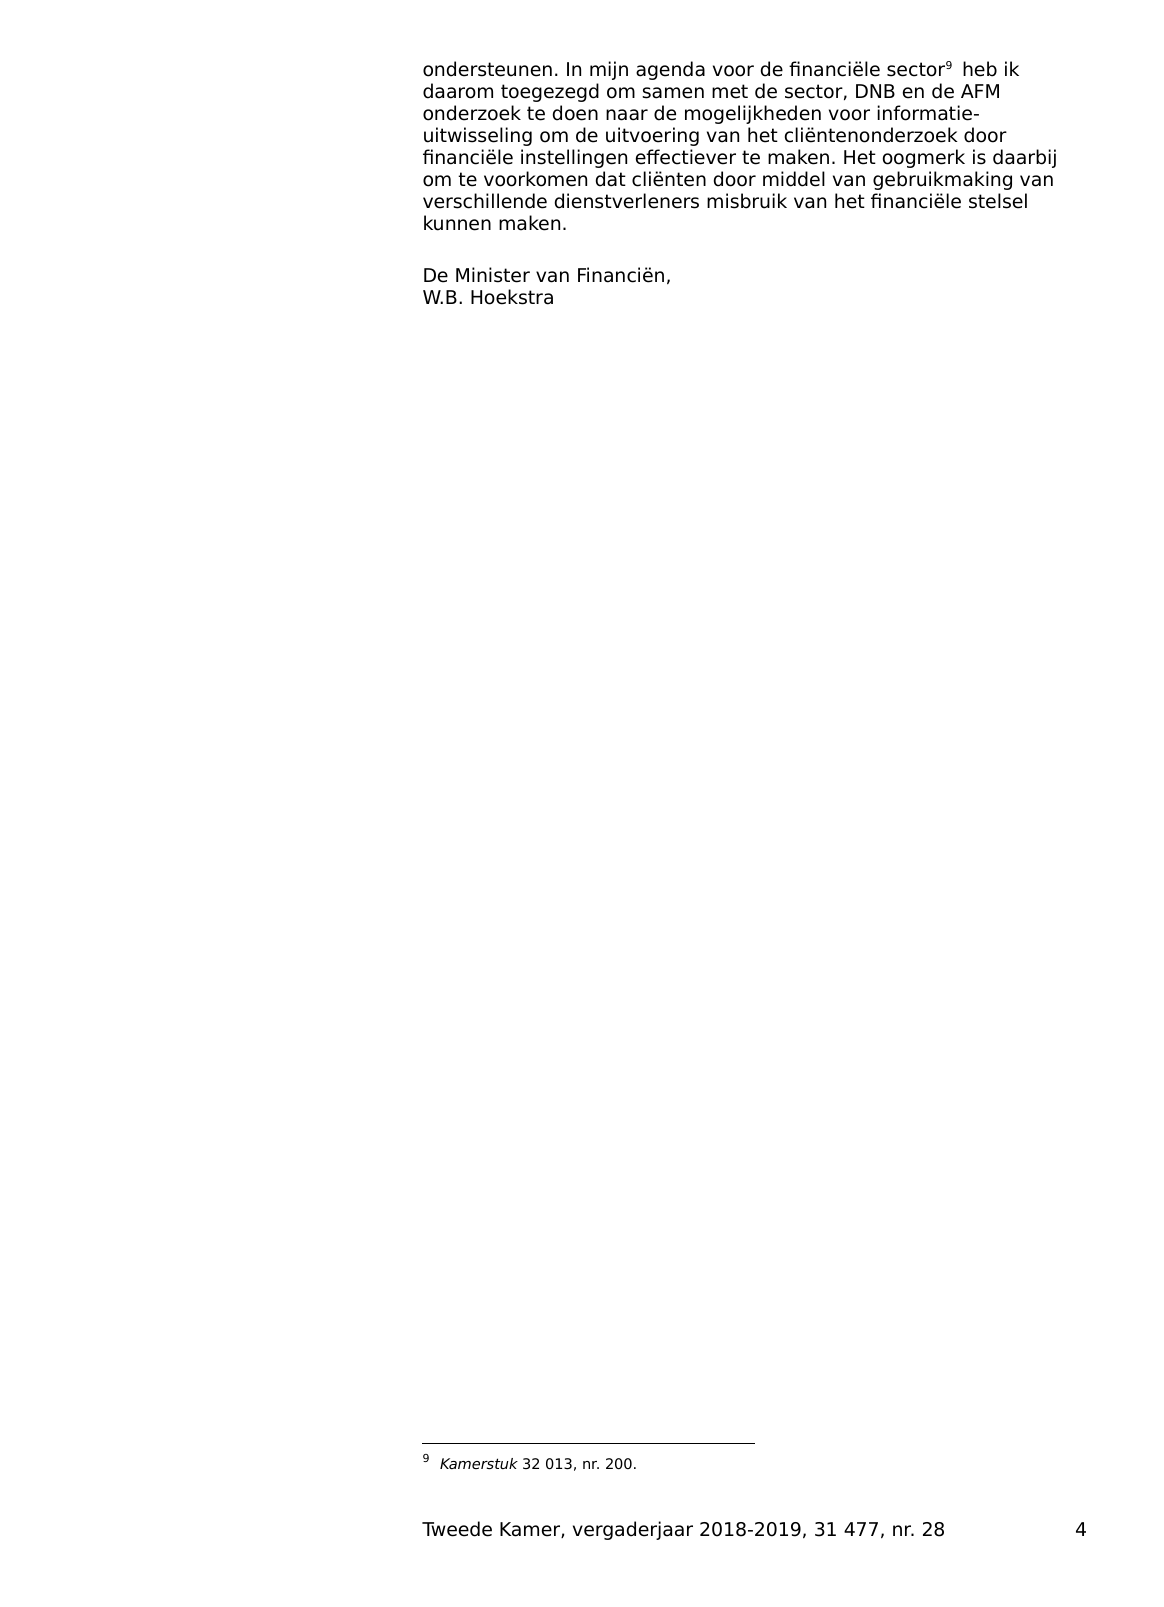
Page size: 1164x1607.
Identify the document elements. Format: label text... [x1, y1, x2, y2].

text Kamerstuk 32 013, nr. 200. [422, 1452, 1087, 1474]
text De Minister van Financiën, W.B. Hoekstra [422, 265, 1087, 309]
text ondersteunen. In mijn agenda voor de financiële sector heb ik daarom toegezegd om samen met de sector, DNB en de AFM onderzoek te doen naar de mogelijkheden voor informatie-uitwisseling om de uitvoering van het cliëntenonderzoek door financiële instellingen effectiever te maken. Het oogmerk is daarbij om te voorkomen dat cliënten door middel van gebruikmaking van verschillende dienstverleners misbruik van het financiële stelsel kunnen maken. [422, 59, 1087, 235]
